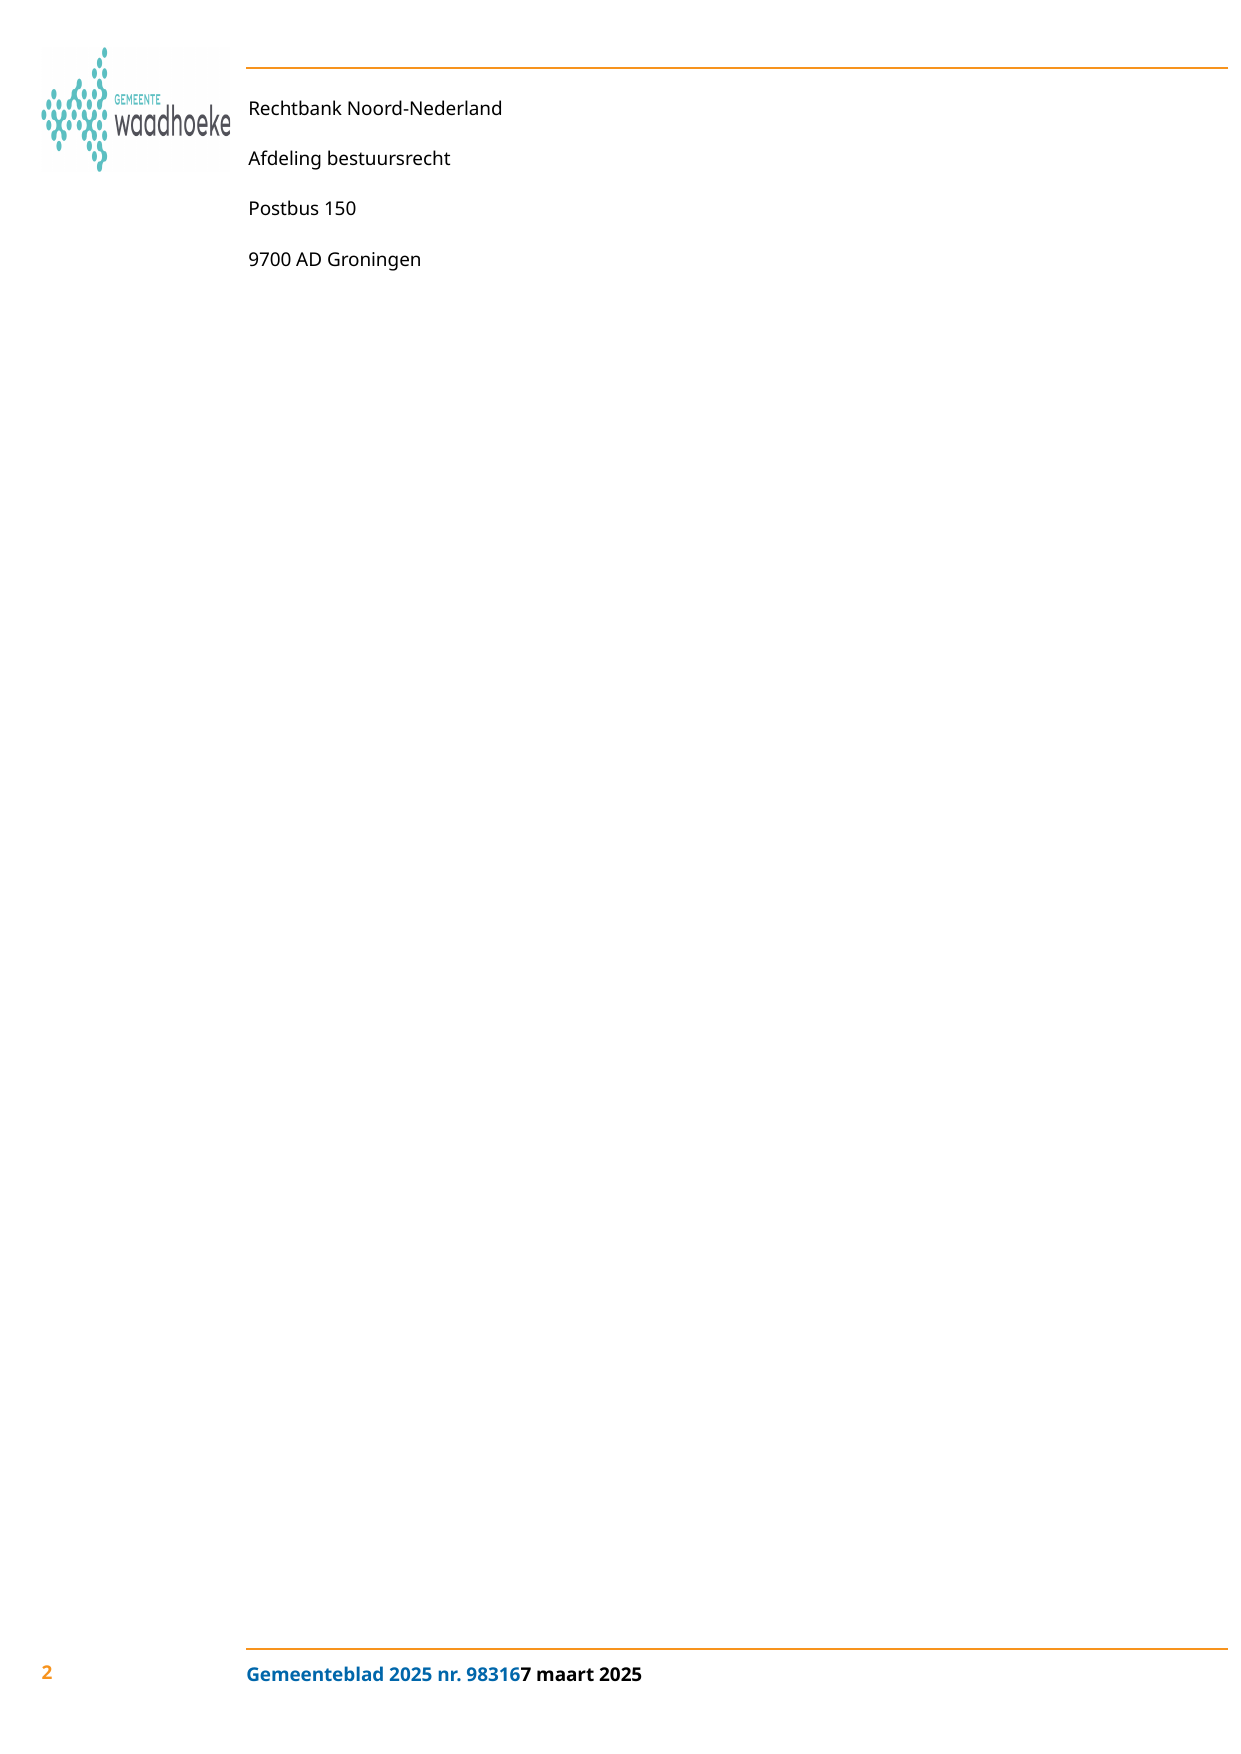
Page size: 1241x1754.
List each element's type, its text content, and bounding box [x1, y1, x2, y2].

text Rechtbank Noord-Nederland [248, 95, 1152, 121]
text Afdeling bestuursrecht [248, 145, 1152, 171]
text Postbus 150 [248, 196, 1152, 221]
text 9700 AD Groningen [248, 246, 1152, 272]
picture [41, 47, 231, 172]
